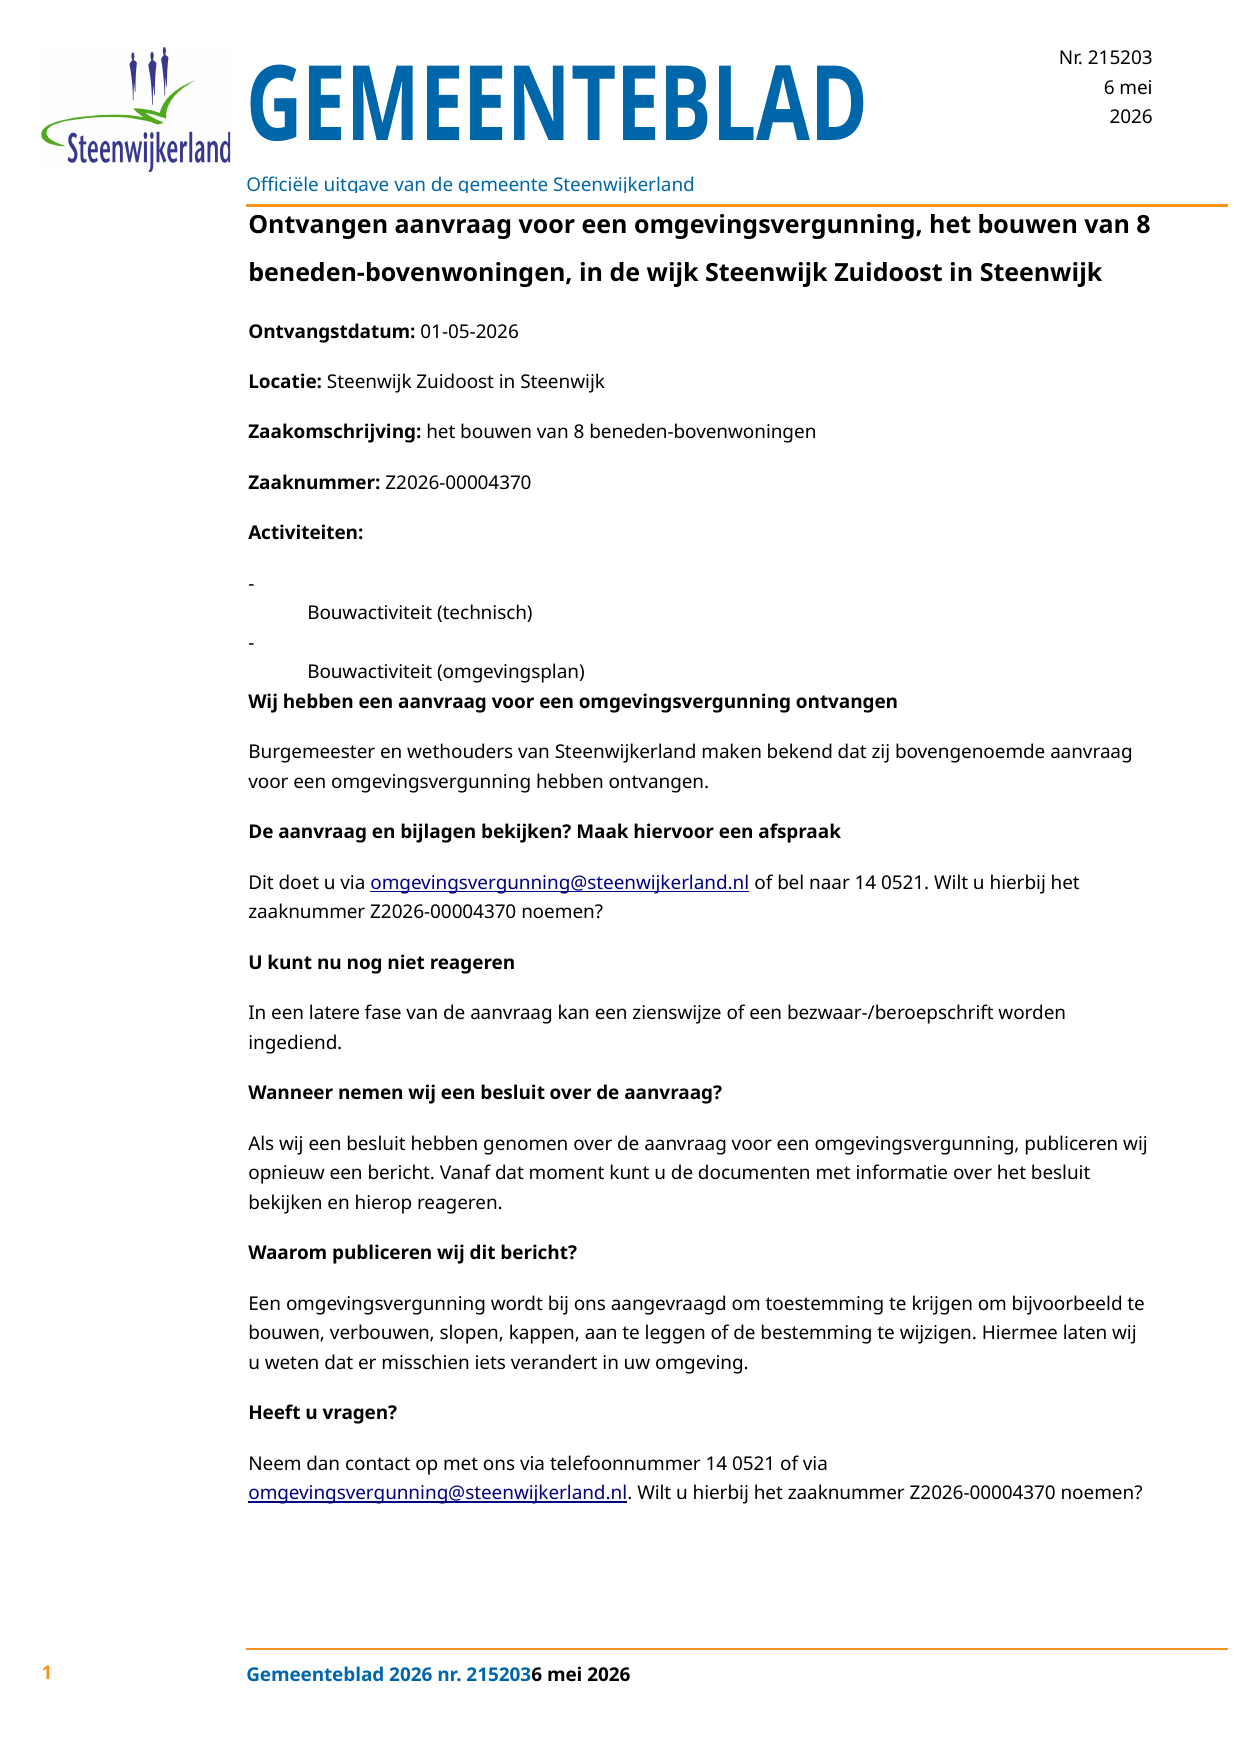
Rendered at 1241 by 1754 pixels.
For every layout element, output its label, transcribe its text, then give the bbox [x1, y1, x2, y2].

text Dit doet u via omgevingsvergunning@steenwijkerland.nl of bel naar 14 0521. Wilt u hierbij het zaaknummer Z2026-00004370 noemen? [248, 869, 1152, 924]
text Waarom publiceren wij dit bericht? [248, 1239, 1152, 1265]
text Ontvangstdatum: 01-05-2026 [248, 318, 1152, 344]
text Zaaknummer: Z2026-00004370 [248, 469, 1152, 495]
text Wanneer nemen wij een besluit over de aanvraag? [248, 1079, 1152, 1105]
text Heeft u vragen? [248, 1399, 1152, 1425]
text Een omgevingsvergunning wordt bij ons aangevraagd om toestemming te krijgen om bijvoorbeeld te bouwen, verbouwen, slopen, kappen, aan te leggen of de bestemming te wijzigen. Hiermee laten wij u weten dat er misschien iets verandert in uw omgeving. [248, 1290, 1152, 1375]
text Als wij een besluit hebben genomen over de aanvraag voor een omgevingsvergunning, publiceren wij opnieuw een bericht. Vanaf dat moment kunt u de documenten met informatie over het besluit bekijken en hierop reageren. [248, 1130, 1152, 1215]
text Zaakomschrijving: het bouwen van 8 beneden-bovenwoningen [248, 419, 1152, 444]
picture [41, 47, 231, 172]
text Locatie: Steenwijk Zuidoost in Steenwijk [248, 368, 1152, 394]
text Burgemeester en wethouders van Steenwijkerland maken bekend dat zij bovengenoemde aanvraag voor een omgevingsvergunning hebben ontvangen. [248, 739, 1152, 794]
text Activiteiten: [248, 519, 1152, 545]
text Ontvangen aanvraag voor een omgevingsvergunning, het bouwen van 8 beneden-bovenwoningen, in de wijk Steenwijk Zuidoost in Steenwijk [248, 207, 1152, 288]
list Bouwactiviteit (omgevingsplan) [248, 659, 1152, 684]
text Neem dan contact op met ons via telefoonnummer 14 0521 of via omgevingsvergunning@steenwijkerland.nl. Wilt u hierbij het zaaknummer Z2026-00004370 noemen? [248, 1450, 1152, 1505]
text De aanvraag en bijlagen bekijken? Maak hiervoor een afspraak [248, 819, 1152, 844]
list Bouwactiviteit (technisch) [248, 599, 1152, 625]
text Wij hebben een aanvraag voor een omgevingsvergunning ontvangen [248, 688, 1152, 714]
text U kunt nu nog niet reageren [248, 949, 1152, 975]
text In een latere fase van de aanvraag kan een zienswijze of een bezwaar-/beroepschrift worden ingediend. [248, 999, 1152, 1055]
